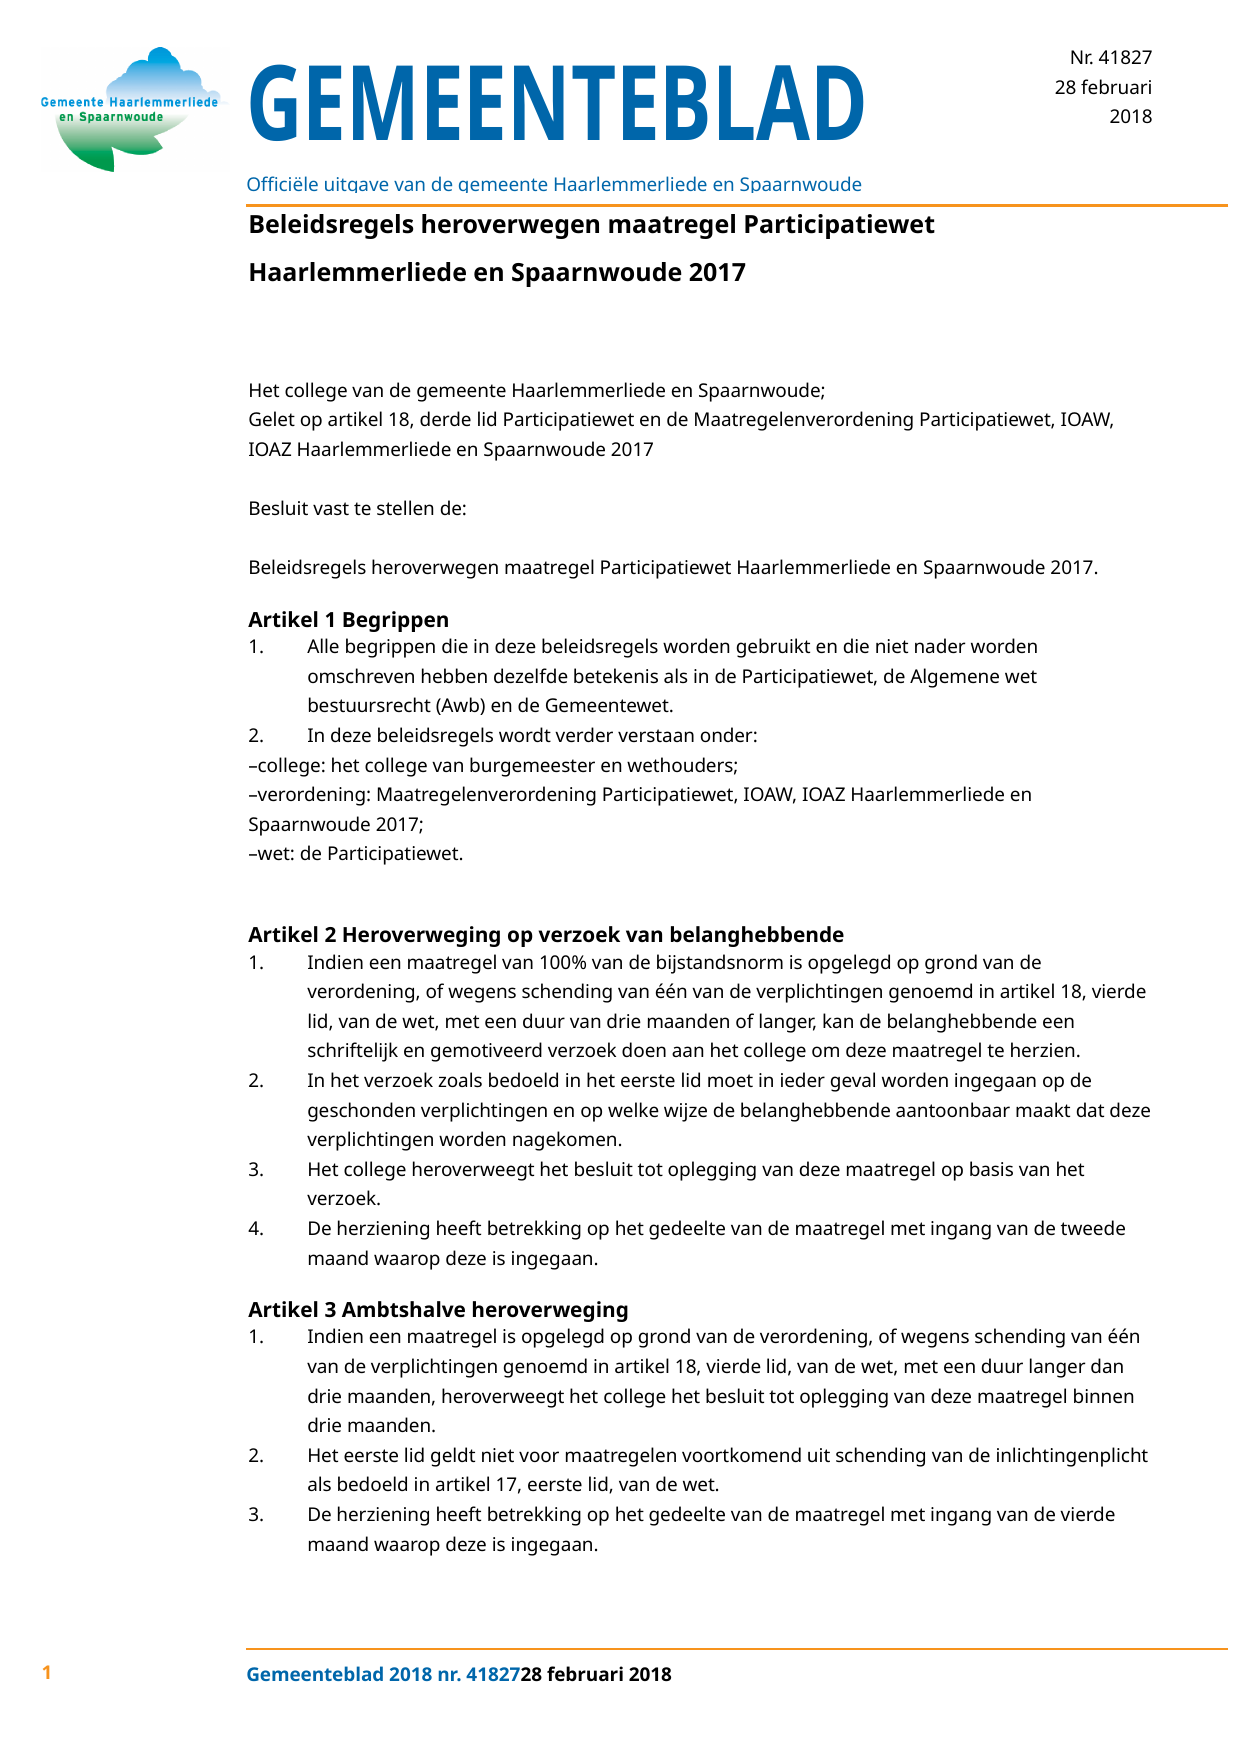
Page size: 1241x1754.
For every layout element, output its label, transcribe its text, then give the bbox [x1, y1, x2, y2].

text Artikel 2 Heroverweging op verzoek van belanghebbende [248, 921, 1152, 949]
list In het verzoek zoals bedoeld in het eerste lid moet in ieder geval worden ingegaan op de geschonden verplichtingen en op welke wijze de belanghebbende aantoonbaar maakt dat deze verplichtingen worden nagekomen. [248, 1067, 1152, 1152]
text Besluit vast te stellen de: [248, 495, 1152, 521]
list De herziening heeft betrekking op het gedeelte van de maatregel met ingang van de vierde maand waarop deze is ingegaan. [248, 1501, 1152, 1556]
text –wet: de Participatiewet. [248, 841, 1152, 866]
list Het college heroverweegt het besluit tot oplegging van deze maatregel op basis van het verzoek. [248, 1156, 1152, 1211]
picture [41, 47, 231, 172]
list Indien een maatregel van 100% van de bijstandsnorm is opgelegd op grond van de verordening, of wegens schending van één van de verplichtingen genoemd in artikel 18, vierde lid, van de wet, met een duur van drie maanden of langer, kan de belanghebbende een schriftelijk en gemotiveerd verzoek doen aan het college om deze maatregel te herzien. [248, 949, 1152, 1063]
list De herziening heeft betrekking op het gedeelte van de maatregel met ingang van de tweede maand waarop deze is ingegaan. [248, 1215, 1152, 1271]
list In deze beleidsregels wordt verder verstaan onder: [248, 722, 1152, 748]
text Beleidsregels heroverwegen maatregel Participatiewet Haarlemmerliede en Spaarnwoude 2017 [248, 207, 1152, 288]
list Indien een maatregel is opgelegd op grond van de verordening, of wegens schending van één van de verplichtingen genoemd in artikel 18, vierde lid, van de wet, met een duur langer dan drie maanden, heroverweegt het college het besluit tot oplegging van deze maatregel binnen drie maanden. [248, 1324, 1152, 1438]
text Artikel 1 Begrippen [248, 605, 1152, 633]
text Artikel 3 Ambtshalve heroverweging [248, 1295, 1152, 1324]
list Het eerste lid geldt niet voor maatregelen voortkomend uit schending van de inlichtingenplicht als bedoeld in artikel 17, eerste lid, van de wet. [248, 1442, 1152, 1497]
list Alle begrippen die in deze beleidsregels worden gebruikt en die niet nader worden omschreven hebben dezelfde betekenis als in de Participatiewet, de Algemene wet bestuursrecht (Awb) en de Gemeentewet. [248, 633, 1152, 718]
text Het college van de gemeente Haarlemmerliede en Spaarnwoude; [248, 377, 1152, 403]
text Beleidsregels heroverwegen maatregel Participatiewet Haarlemmerliede en Spaarnwoude 2017. [248, 554, 1152, 580]
text –college: het college van burgemeester en wethouders; [248, 752, 1152, 777]
text –verordening: Maatregelenverordening Participatiewet, IOAW, IOAZ Haarlemmerliede en Spaarnwoude 2017; [248, 781, 1152, 837]
text Gelet op artikel 18, derde lid Participatiewet en de Maatregelenverordening Participatiewet, IOAW, IOAZ Haarlemmerliede en Spaarnwoude 2017 [248, 407, 1152, 462]
